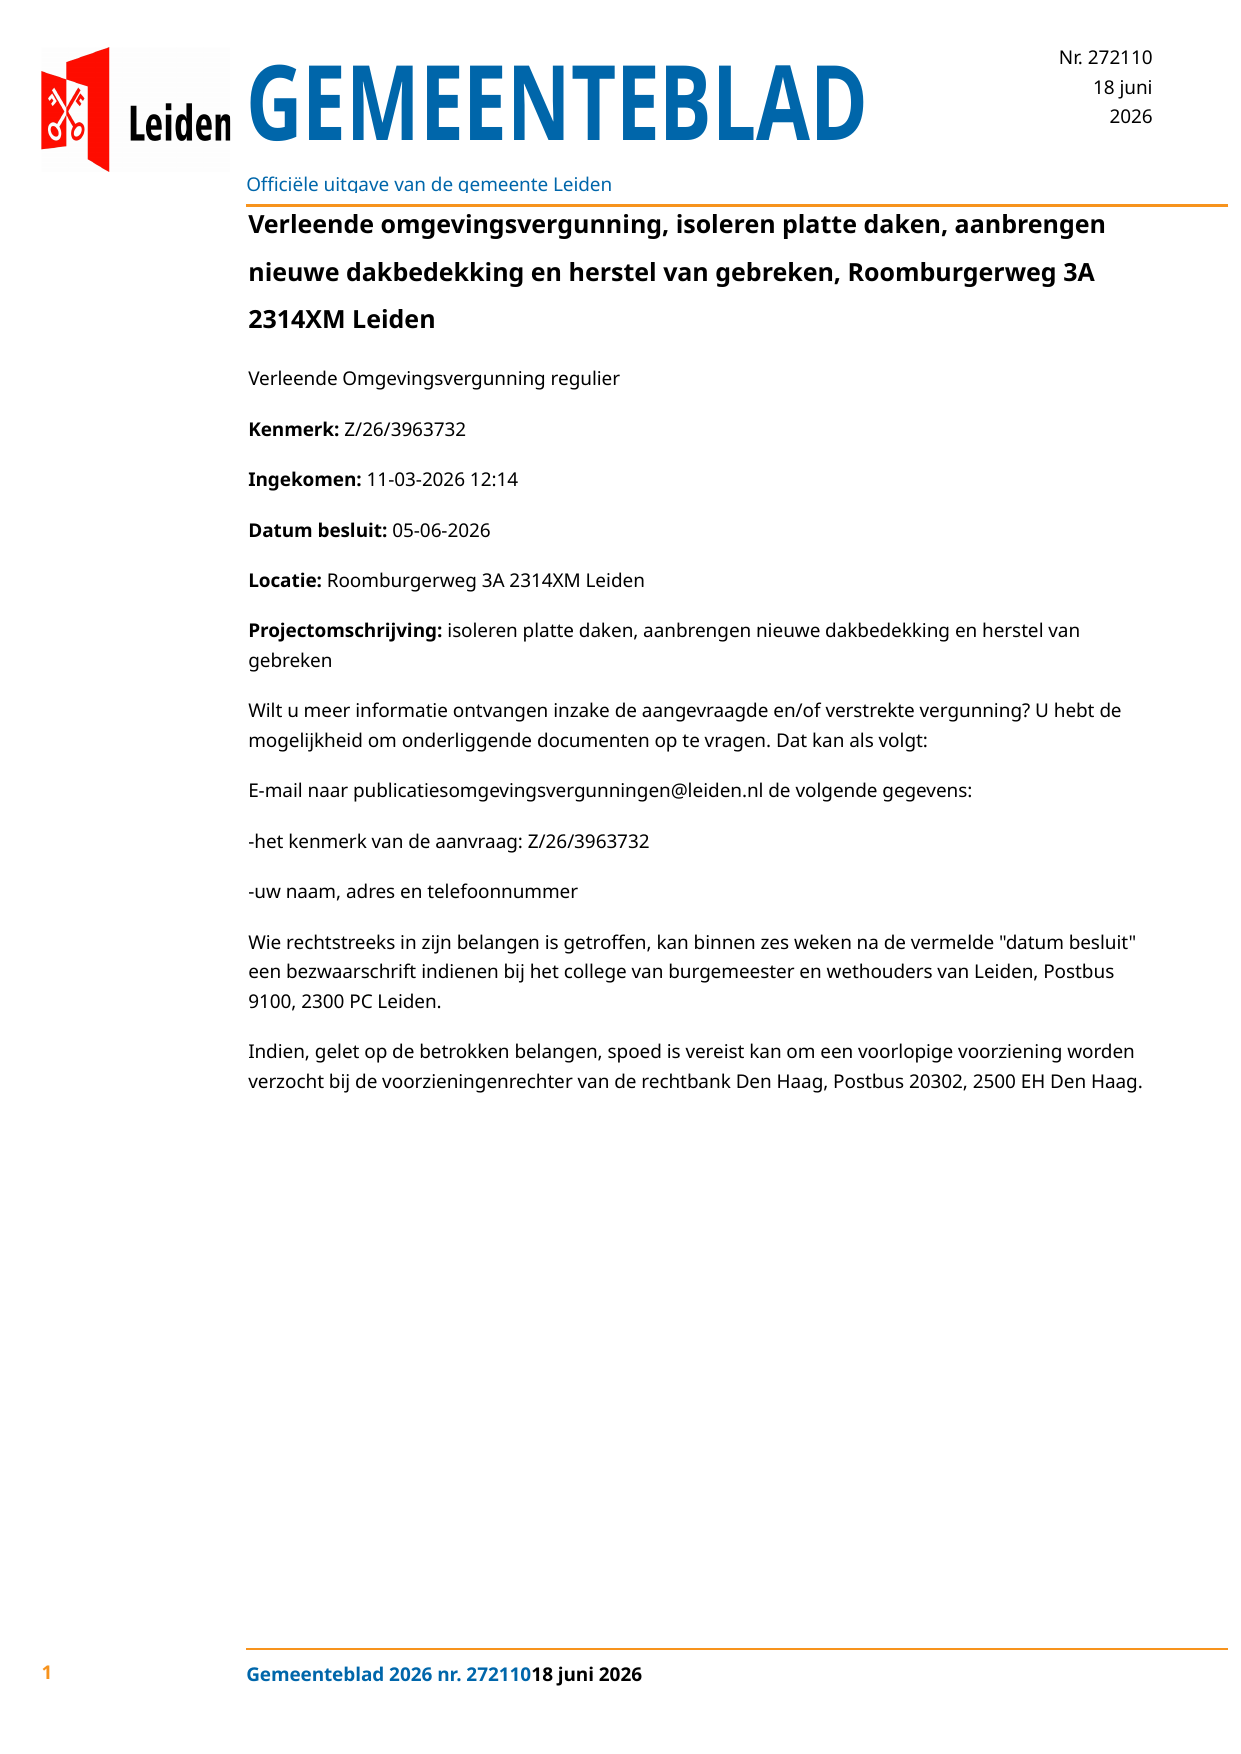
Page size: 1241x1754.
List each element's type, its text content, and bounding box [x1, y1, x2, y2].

text Wie rechtstreeks in zijn belangen is getroffen, kan binnen zes weken na de vermelde "datum besluit" een bezwaarschrift indienen bij het college van burgemeester en wethouders van Leiden, Postbus 9100, 2300 PC Leiden. [248, 929, 1152, 1014]
text Verleende Omgevingsvergunning regulier [248, 366, 1152, 391]
text Kenmerk: Z/26/3963732 [248, 416, 1152, 442]
text Locatie: Roomburgerweg 3A 2314XM Leiden [248, 567, 1152, 593]
text Indien, gelet op de betrokken belangen, spoed is vereist kan om een voorlopige voorziening worden verzocht bij de voorzieningenrechter van de rechtbank Den Haag, Postbus 20302, 2500 EH Den Haag. [248, 1038, 1152, 1094]
text -het kenmerk van de aanvraag: Z/26/3963732 [248, 828, 1152, 854]
text Verleende omgevingsvergunning, isoleren platte daken, aanbrengen nieuwe dakbedekking en herstel van gebreken, Roomburgerweg 3A 2314XM Leiden [248, 207, 1152, 336]
picture [41, 47, 231, 172]
text Projectomschrijving: isoleren platte daken, aanbrengen nieuwe dakbedekking en herstel van gebreken [248, 618, 1152, 673]
text E-mail naar publicatiesomgevingsvergunningen@leiden.nl de volgende gegevens: [248, 778, 1152, 803]
text Datum besluit: 05-06-2026 [248, 517, 1152, 542]
text Wilt u meer informatie ontvangen inzake de aangevraagde en/of verstrekte vergunning? U hebt de mogelijkheid om onderliggende documenten op te vragen. Dat kan als volgt: [248, 698, 1152, 753]
text -uw naam, adres en telefoonnummer [248, 878, 1152, 904]
text Ingekomen: 11-03-2026 12:14 [248, 466, 1152, 492]
